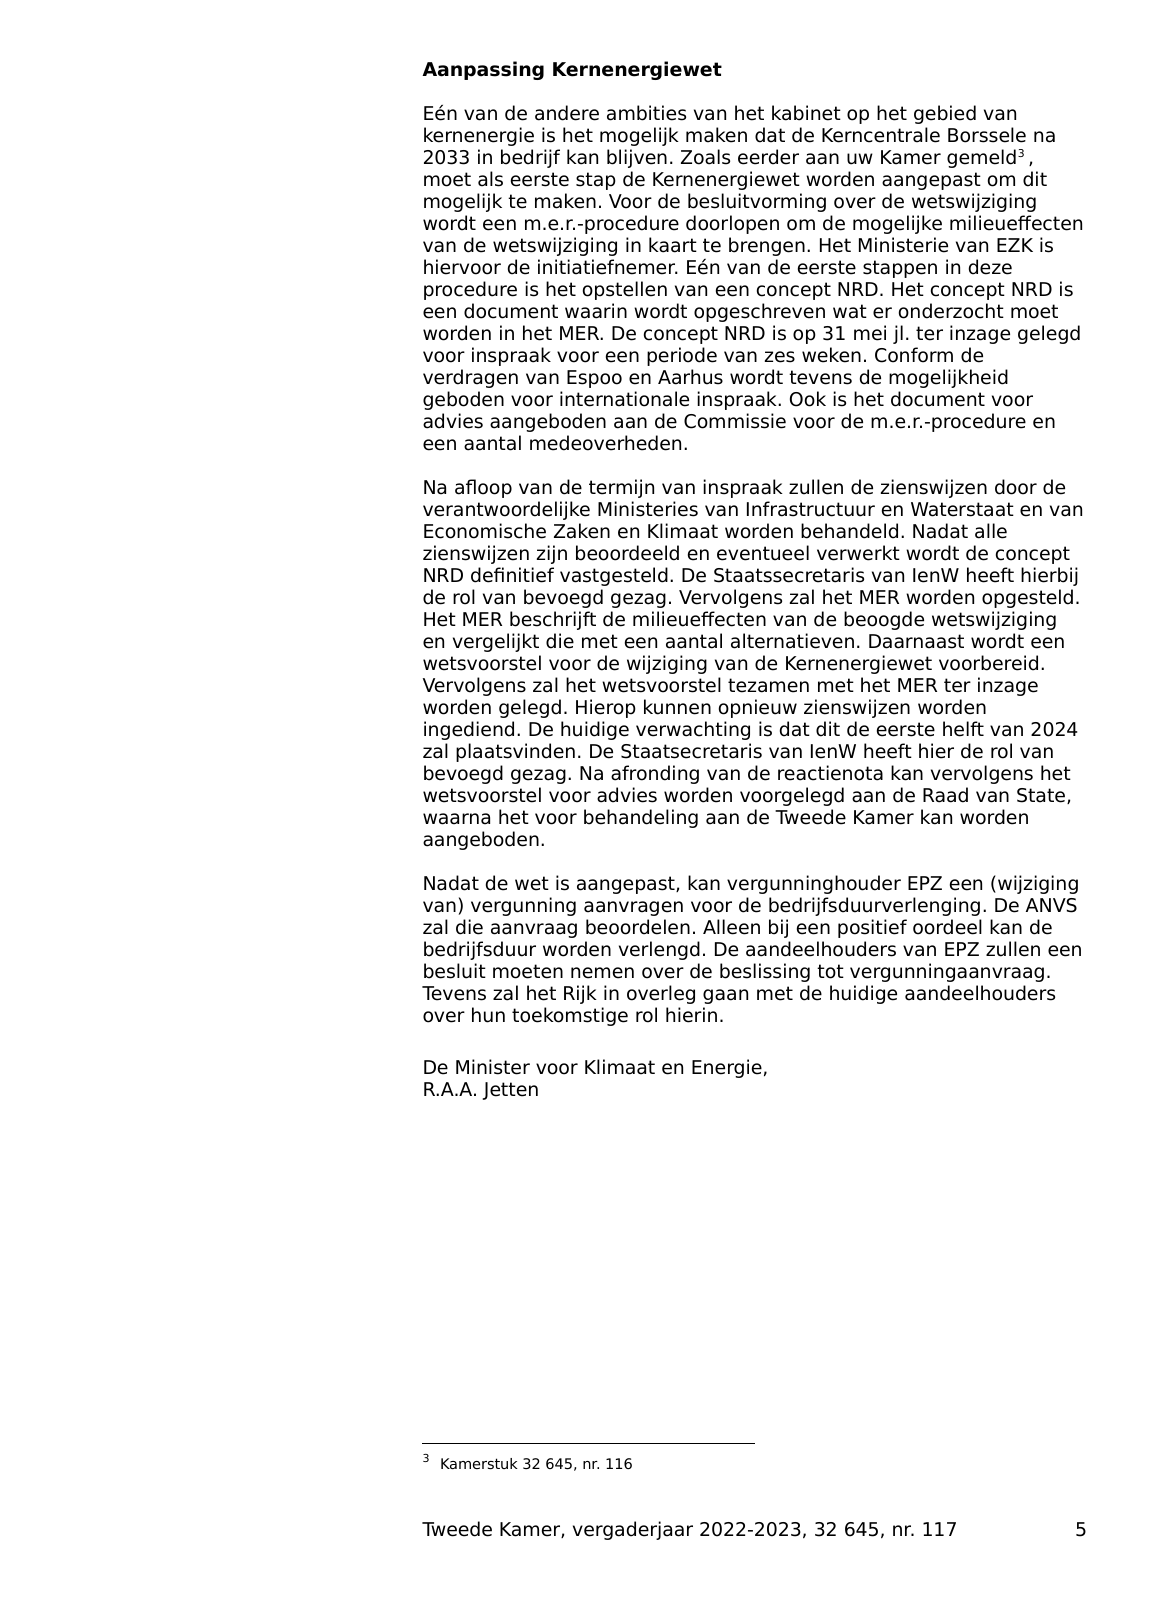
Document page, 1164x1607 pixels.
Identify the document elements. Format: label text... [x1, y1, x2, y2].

text Eén van de andere ambities van het kabinet op het gebied van kernenergie is het mogelijk maken dat de Kerncentrale Borssele na 2033 in bedrijf kan blijven. Zoals eerder aan uw Kamer gemeld, moet als eerste stap de Kernenergiewet worden aangepast om dit mogelijk te maken. Voor de besluitvorming over de wetswijziging wordt een m.e.r.-procedure doorlopen om de mogelijke milieueffecten van de wetswijziging in kaart te brengen. Het Ministerie van EZK is hiervoor de initiatiefnemer. Eén van de eerste stappen in deze procedure is het opstellen van een concept NRD. Het concept NRD is een document waarin wordt opgeschreven wat er onderzocht moet worden in het MER. De concept NRD is op 31 mei jl. ter inzage gelegd voor inspraak voor een periode van zes weken. Conform de verdragen van Espoo en Aarhus wordt tevens de mogelijkheid geboden voor internationale inspraak. Ook is het document voor advies aangeboden aan de Commissie voor de m.e.r.-procedure en een aantal medeoverheden. [422, 103, 1087, 455]
text De Minister voor Klimaat en Energie, R.A.A. Jetten [422, 1057, 1087, 1101]
text Nadat de wet is aangepast, kan vergunninghouder EPZ een (wijziging van) vergunning aanvragen voor de bedrijfsduurverlenging. De ANVS zal die aanvraag beoordelen. Alleen bij een positief oordeel kan de bedrijfsduur worden verlengd. De aandeelhouders van EPZ zullen een besluit moeten nemen over de beslissing tot vergunningaanvraag. Tevens zal het Rijk in overleg gaan met de huidige aandeelhouders over hun toekomstige rol hierin. [422, 873, 1087, 1027]
subtitle Aanpassing Kernenergiewet [422, 59, 1087, 81]
text Kamerstuk 32 645, nr. 116 [422, 1452, 1087, 1474]
text Na afloop van de termijn van inspraak zullen de zienswijzen door de verantwoordelijke Ministeries van Infrastructuur en Waterstaat en van Economische Zaken en Klimaat worden behandeld. Nadat alle zienswijzen zijn beoordeeld en eventueel verwerkt wordt de concept NRD definitief vastgesteld. De Staatssecretaris van IenW heeft hierbij de rol van bevoegd gezag. Vervolgens zal het MER worden opgesteld. Het MER beschrijft de milieueffecten van de beoogde wetswijziging en vergelijkt die met een aantal alternatieven. Daarnaast wordt een wetsvoorstel voor de wijziging van de Kernenergiewet voorbereid. Vervolgens zal het wetsvoorstel tezamen met het MER ter inzage worden gelegd. Hierop kunnen opnieuw zienswijzen worden ingediend. De huidige verwachting is dat dit de eerste helft van 2024 zal plaatsvinden. De Staatsecretaris van IenW heeft hier de rol van bevoegd gezag. Na afronding van de reactienota kan vervolgens het wetsvoorstel voor advies worden voorgelegd aan de Raad van State, waarna het voor behandeling aan de Tweede Kamer kan worden aangeboden. [422, 477, 1087, 851]
